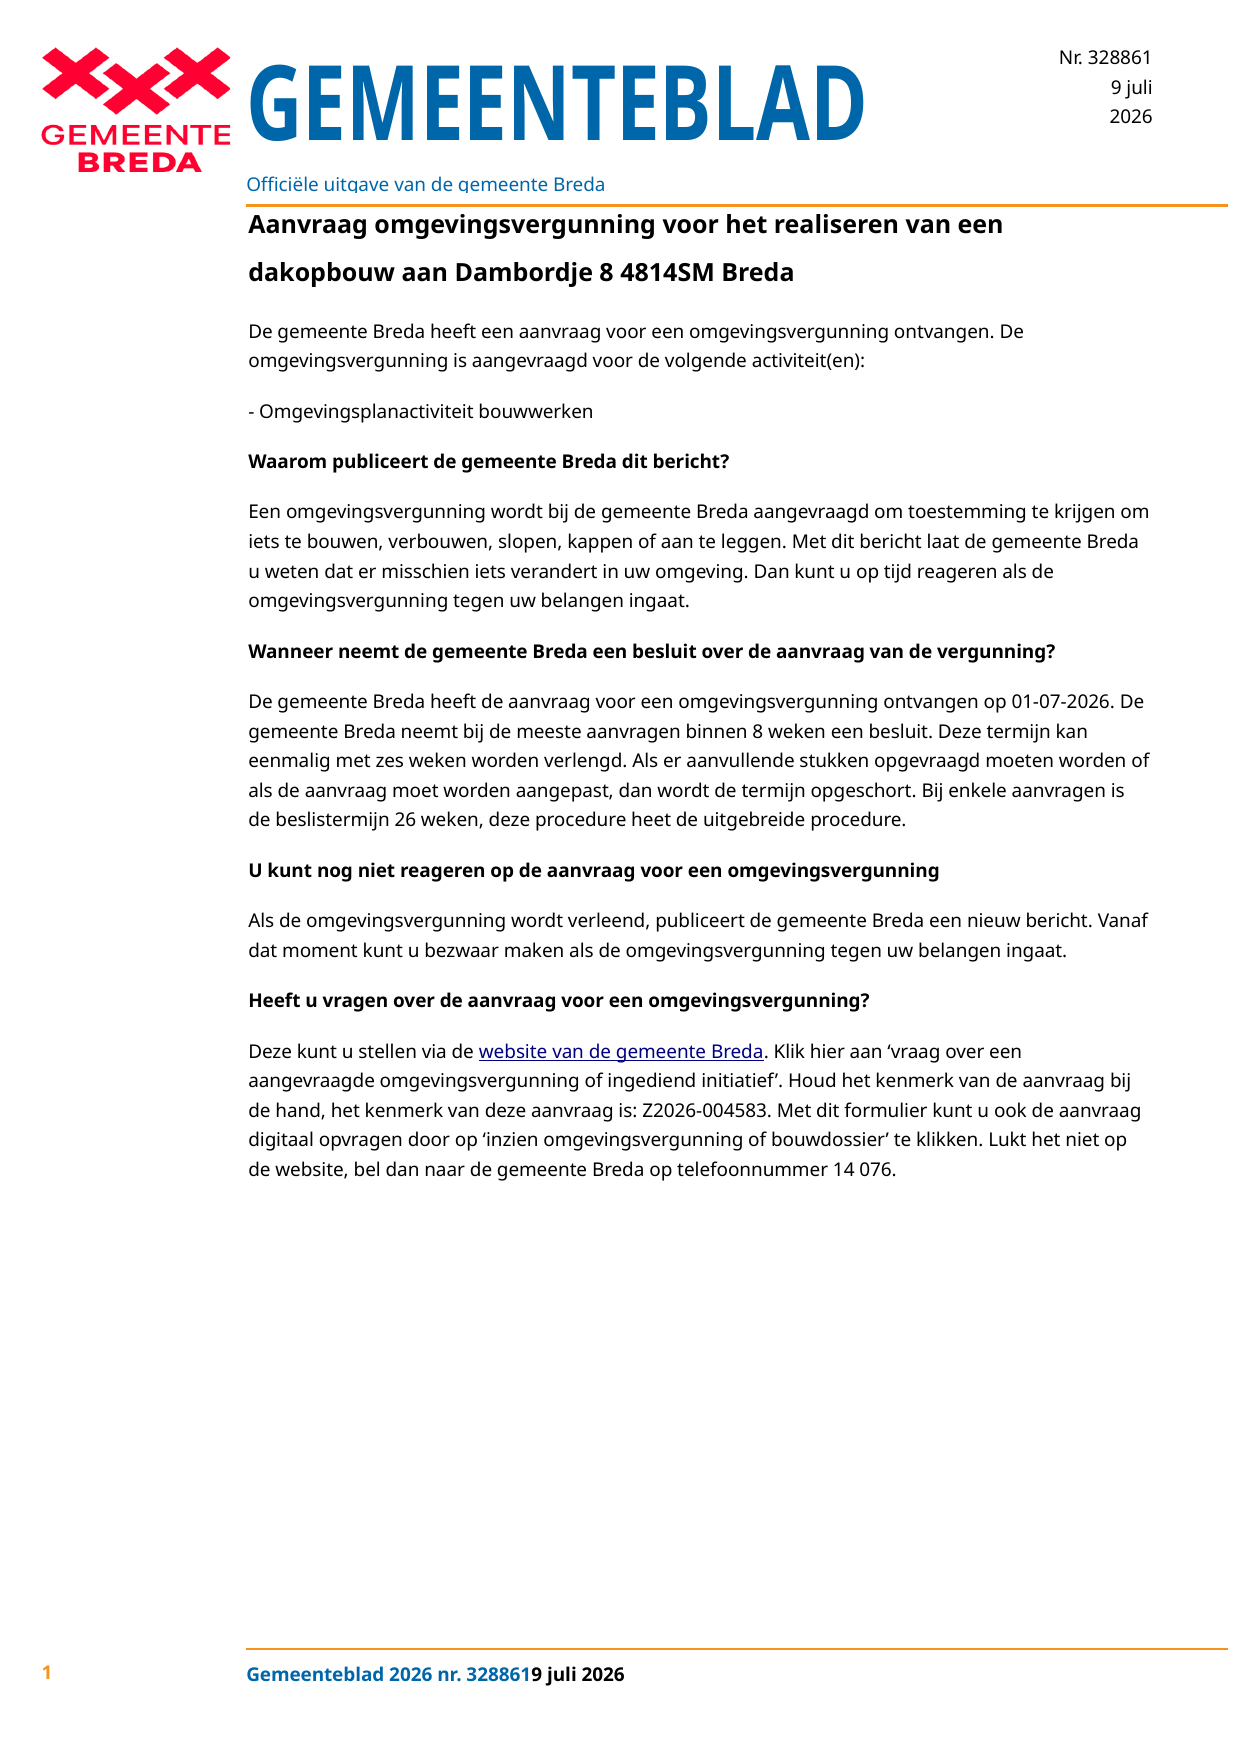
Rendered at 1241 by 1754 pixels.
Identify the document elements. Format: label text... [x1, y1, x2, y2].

text Waarom publiceert de gemeente Breda dit bericht? [248, 448, 1152, 474]
text Als de omgevingsvergunning wordt verleend, publiceert de gemeente Breda een nieuw bericht. Vanaf dat moment kunt u bezwaar maken als de omgevingsvergunning tegen uw belangen ingaat. [248, 907, 1152, 963]
text Aanvraag omgevingsvergunning voor het realiseren van een dakopbouw aan Dambordje 8 4814SM Breda [248, 207, 1152, 288]
text Deze kunt u stellen via de website van de gemeente Breda. Klik hier aan ‘vraag over een aangevraagde omgevingsvergunning of ingediend initiatief’. Houd het kenmerk van de aanvraag bij de hand, het kenmerk van deze aanvraag is: Z2026-004583. Met dit formulier kunt u ook de aanvraag digitaal opvragen door op ‘inzien omgevingsvergunning of bouwdossier’ te klikken. Lukt het niet op de website, bel dan naar de gemeente Breda op telefoonnummer 14 076. [248, 1038, 1152, 1182]
text Heeft u vragen over de aanvraag voor een omgevingsvergunning? [248, 987, 1152, 1013]
text U kunt nog niet reageren op de aanvraag voor een omgevingsvergunning [248, 857, 1152, 883]
text - Omgevingsplanactiviteit bouwwerken [248, 398, 1152, 424]
text Een omgevingsvergunning wordt bij de gemeente Breda aangevraagd om toestemming te krijgen om iets te bouwen, verbouwen, slopen, kappen of aan te leggen. Met dit bericht laat de gemeente Breda u weten dat er misschien iets verandert in uw omgeving. Dan kunt u op tijd reageren als de omgevingsvergunning tegen uw belangen ingaat. [248, 499, 1152, 613]
picture [41, 47, 231, 172]
text De gemeente Breda heeft de aanvraag voor een omgevingsvergunning ontvangen op 01-07-2026. De gemeente Breda neemt bij de meeste aanvragen binnen 8 weken een besluit. Deze termijn kan eenmalig met zes weken worden verlengd. Als er aanvullende stukken opgevraagd moeten worden of als de aanvraag moet worden aangepast, dan wordt de termijn opgeschort. Bij enkele aanvragen is de beslistermijn 26 weken, deze procedure heet de uitgebreide procedure. [248, 688, 1152, 832]
text Wanneer neemt de gemeente Breda een besluit over de aanvraag van de vergunning? [248, 638, 1152, 664]
text De gemeente Breda heeft een aanvraag voor een omgevingsvergunning ontvangen. De omgevingsvergunning is aangevraagd voor de volgende activiteit(en): [248, 318, 1152, 373]
